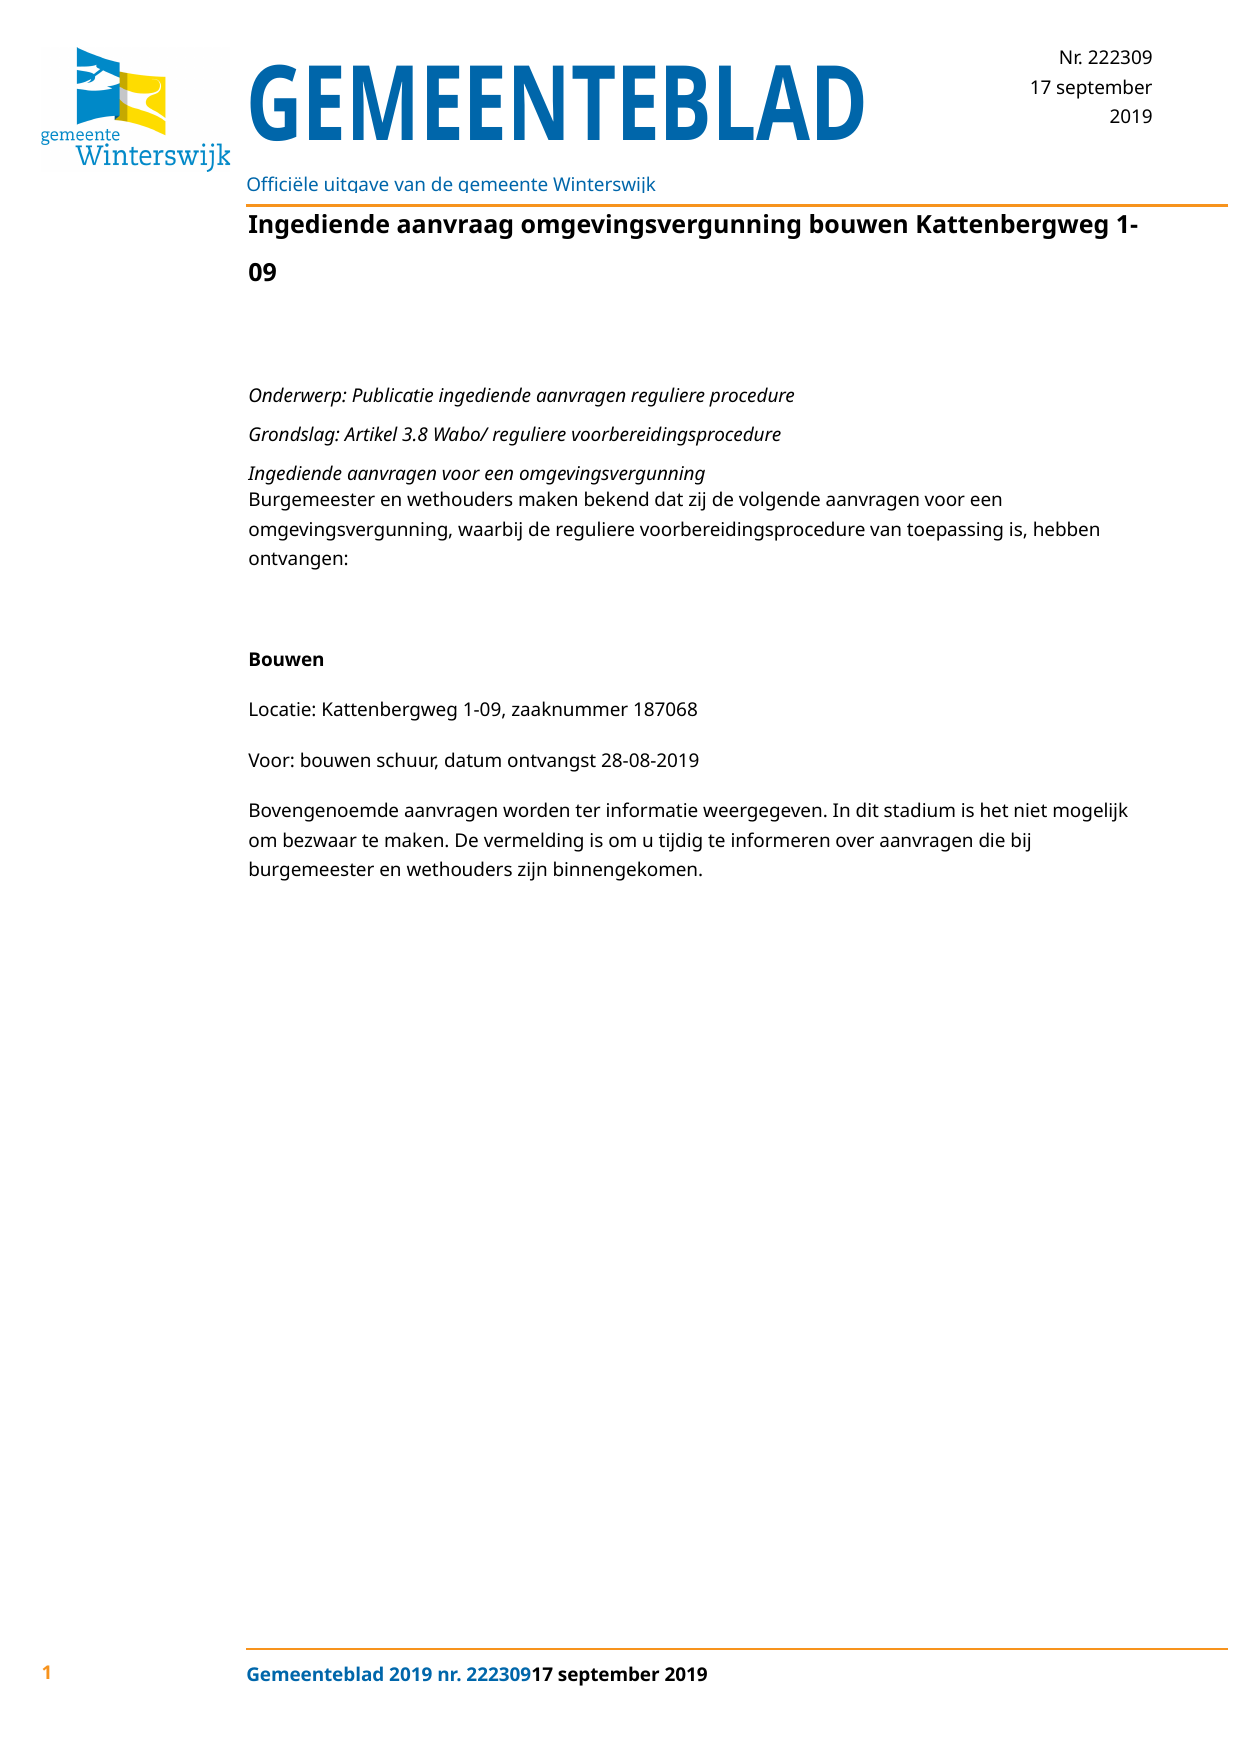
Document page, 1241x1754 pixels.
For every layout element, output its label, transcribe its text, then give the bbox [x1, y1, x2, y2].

text Ingediende aanvraag omgevingsvergunning bouwen Kattenbergweg 1-09 [248, 207, 1152, 288]
text Ingediende aanvragen voor een omgevingsvergunning [248, 460, 1152, 486]
text Onderwerp: Publicatie ingediende aanvragen reguliere procedure [248, 382, 1152, 408]
picture [41, 47, 231, 172]
text Locatie: Kattenbergweg 1-09, zaaknummer 187068 [248, 697, 1152, 722]
text Voor: bouwen schuur, datum ontvangst 28-08-2019 [248, 747, 1152, 773]
text Burgemeester en wethouders maken bekend dat zij de volgende aanvragen voor een omgevingsvergunning, waarbij de reguliere voorbereidingsprocedure van toepassing is, hebben ontvangen: [248, 486, 1152, 571]
text Grondslag: Artikel 3.8 Wabo/ reguliere voorbereidingsprocedure [248, 421, 1152, 447]
text Bovengenoemde aanvragen worden ter informatie weergegeven. In dit stadium is het niet mogelijk om bezwaar te maken. De vermelding is om u tijdig te informeren over aanvragen die bij burgemeester en wethouders zijn binnengekomen. [248, 797, 1152, 882]
picture [225, 153, 231, 162]
text Bouwen [248, 646, 1152, 672]
